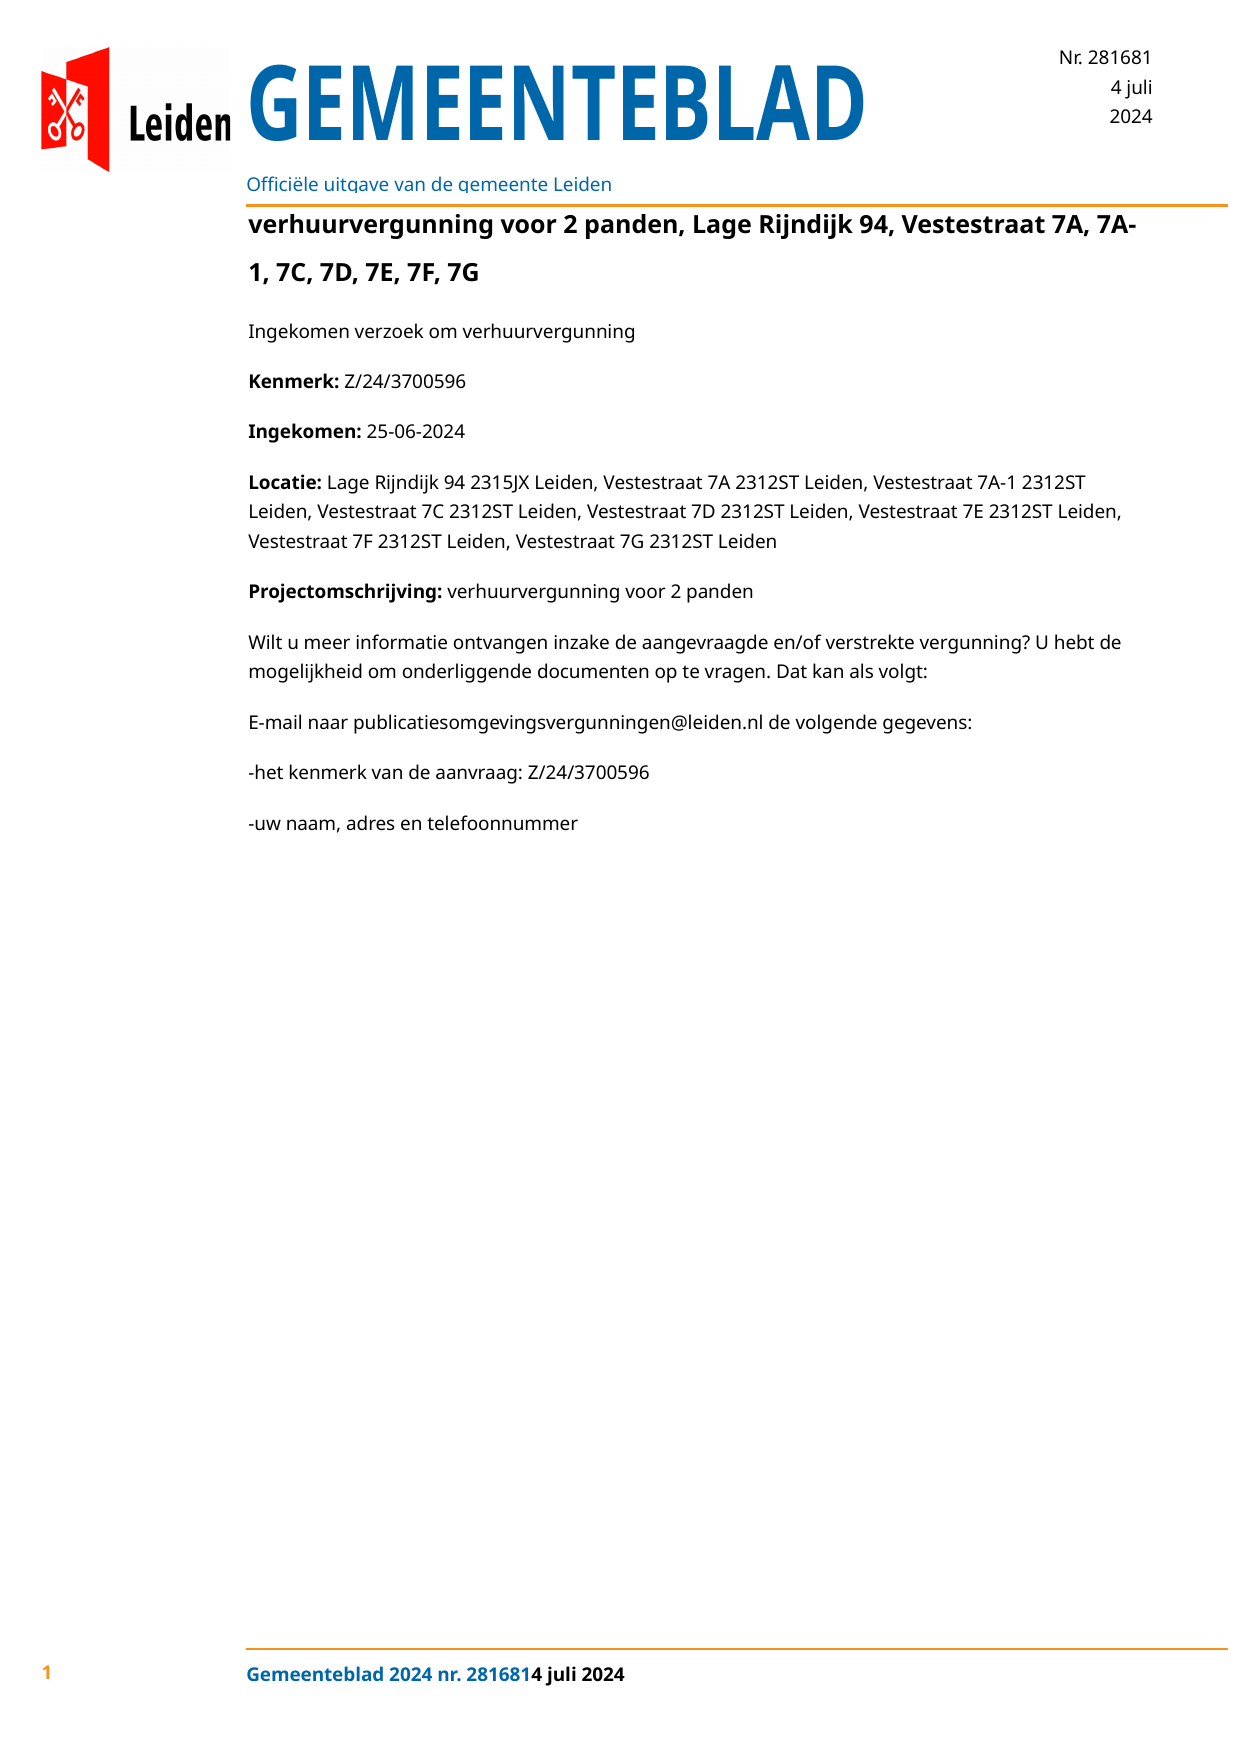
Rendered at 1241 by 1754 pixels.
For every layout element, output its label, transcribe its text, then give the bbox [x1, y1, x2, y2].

text Projectomschrijving: verhuurvergunning voor 2 panden [248, 579, 1152, 604]
text verhuurvergunning voor 2 panden, Lage Rijndijk 94, Vestestraat 7A, 7A-1, 7C, 7D, 7E, 7F, 7G [248, 207, 1152, 288]
text Ingekomen verzoek om verhuurvergunning [248, 318, 1152, 344]
text -het kenmerk van de aanvraag: Z/24/3700596 [248, 759, 1152, 785]
text Ingekomen: 25-06-2024 [248, 419, 1152, 444]
text Wilt u meer informatie ontvangen inzake de aangevraagde en/of verstrekte vergunning? U hebt de mogelijkheid om onderliggende documenten op te vragen. Dat kan als volgt: [248, 629, 1152, 684]
text E-mail naar publicatiesomgevingsvergunningen@leiden.nl de volgende gegevens: [248, 709, 1152, 735]
text Locatie: Lage Rijndijk 94 2315JX Leiden, Vestestraat 7A 2312ST Leiden, Vestestraat 7A-1 2312ST Leiden, Vestestraat 7C 2312ST Leiden, Vestestraat 7D 2312ST Leiden, Vestestraat 7E 2312ST Leiden, Vestestraat 7F 2312ST Leiden, Vestestraat 7G 2312ST Leiden [248, 469, 1152, 554]
text Kenmerk: Z/24/3700596 [248, 368, 1152, 394]
picture [41, 47, 231, 172]
text -uw naam, adres en telefoonnummer [248, 810, 1152, 836]
